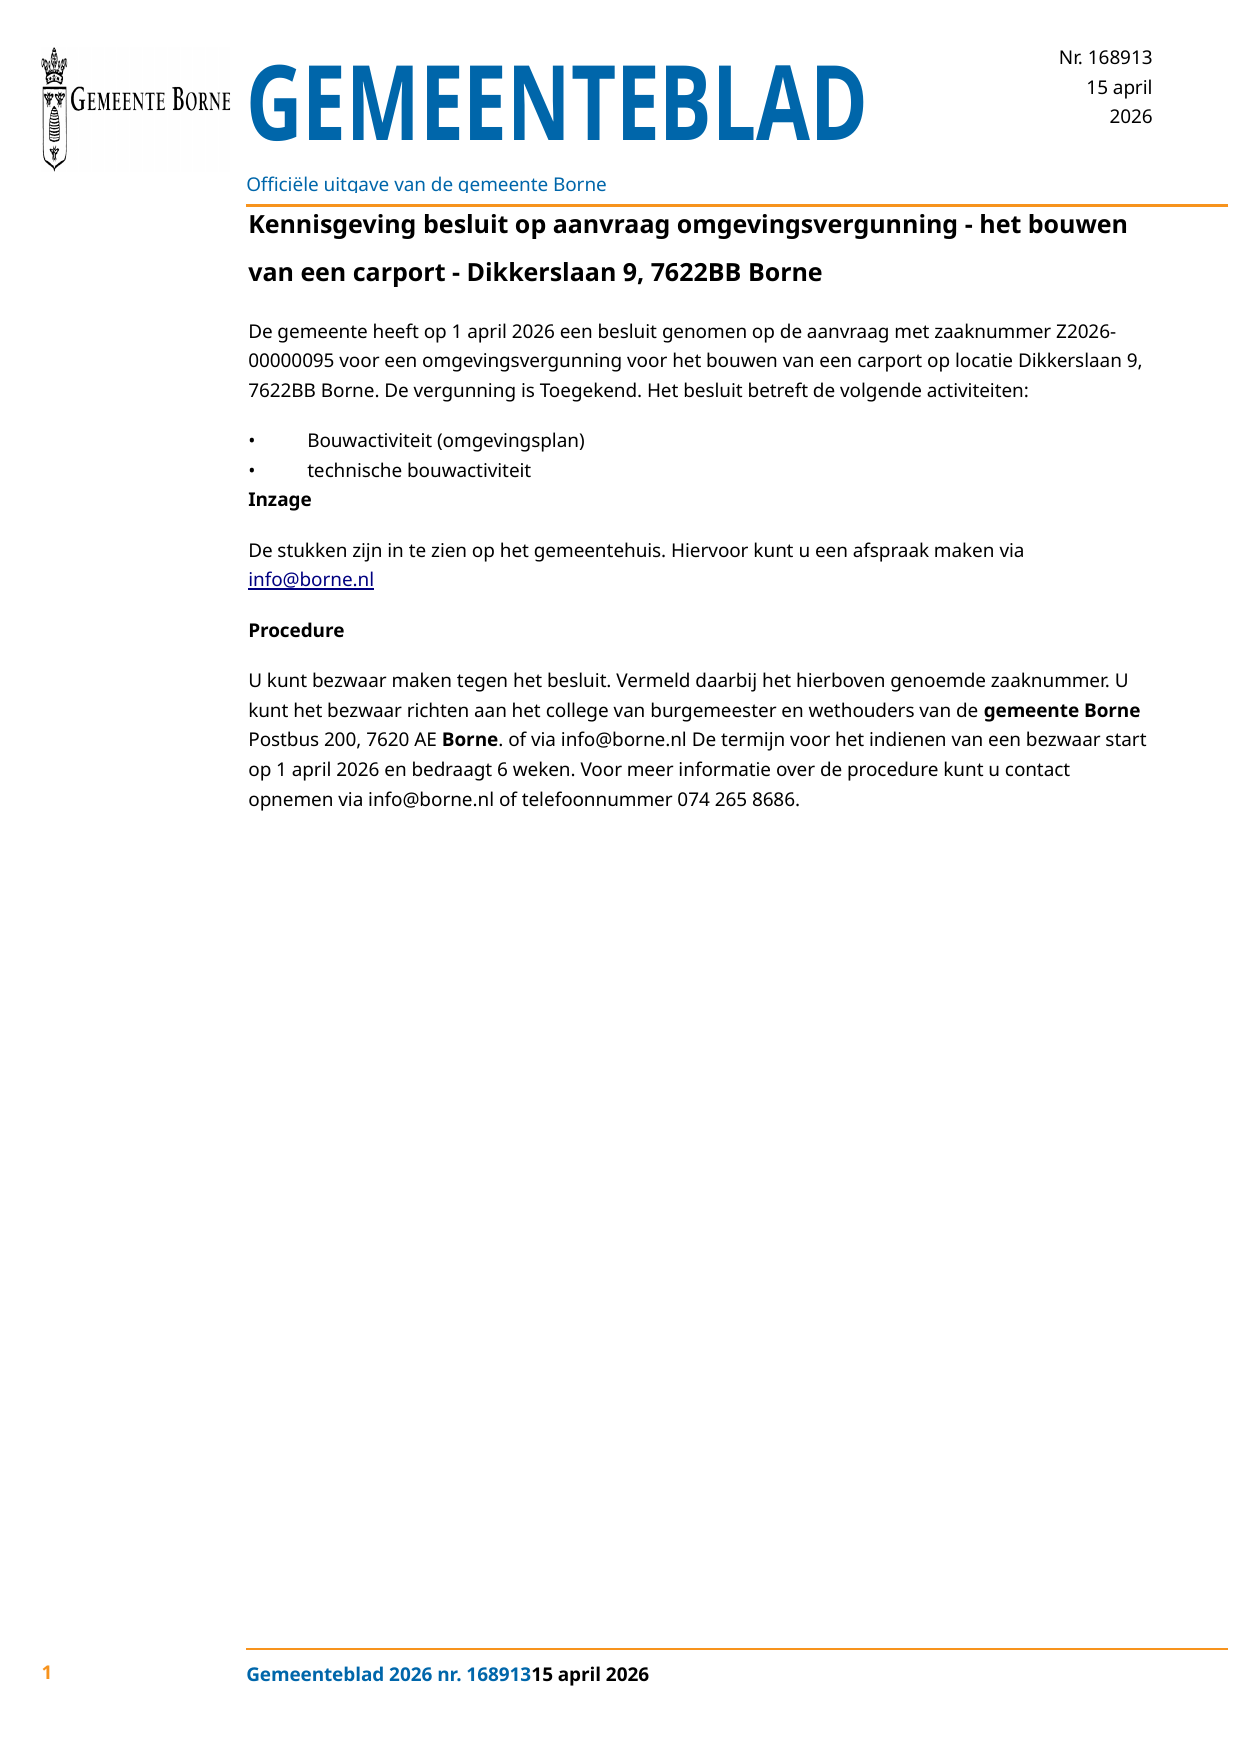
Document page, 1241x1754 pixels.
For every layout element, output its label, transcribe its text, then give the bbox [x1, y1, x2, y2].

list technische bouwactiviteit [248, 457, 1152, 483]
text De stukken zijn in te zien op het gemeentehuis. Hiervoor kunt u een afspraak maken via info@borne.nl [248, 537, 1152, 592]
text Inzage [248, 487, 1152, 512]
picture [41, 47, 231, 172]
text De gemeente heeft op 1 april 2026 een besluit genomen op de aanvraag met zaaknummer Z2026-00000095 voor een omgevingsvergunning voor het bouwen van een carport op locatie Dikkerslaan 9, 7622BB Borne. De vergunning is Toegekend. Het besluit betreft de volgende activiteiten: [248, 318, 1152, 403]
text Kennisgeving besluit op aanvraag omgevingsvergunning - het bouwen van een carport - Dikkerslaan 9, 7622BB Borne [248, 207, 1152, 288]
text Procedure [248, 617, 1152, 643]
list Bouwactiviteit (omgevingsplan) [248, 427, 1152, 453]
text U kunt bezwaar maken tegen het besluit. Vermeld daarbij het hierboven genoemde zaaknummer. U kunt het bezwaar richten aan het college van burgemeester en wethouders van de gemeente Borne Postbus 200, 7620 AE Borne. of via info@borne.nl De termijn voor het indienen van een bezwaar start op 1 april 2026 en bedraagt 6 weken. Voor meer informatie over de procedure kunt u contact opnemen via info@borne.nl of telefoonnummer 074 265 8686. [248, 667, 1152, 812]
